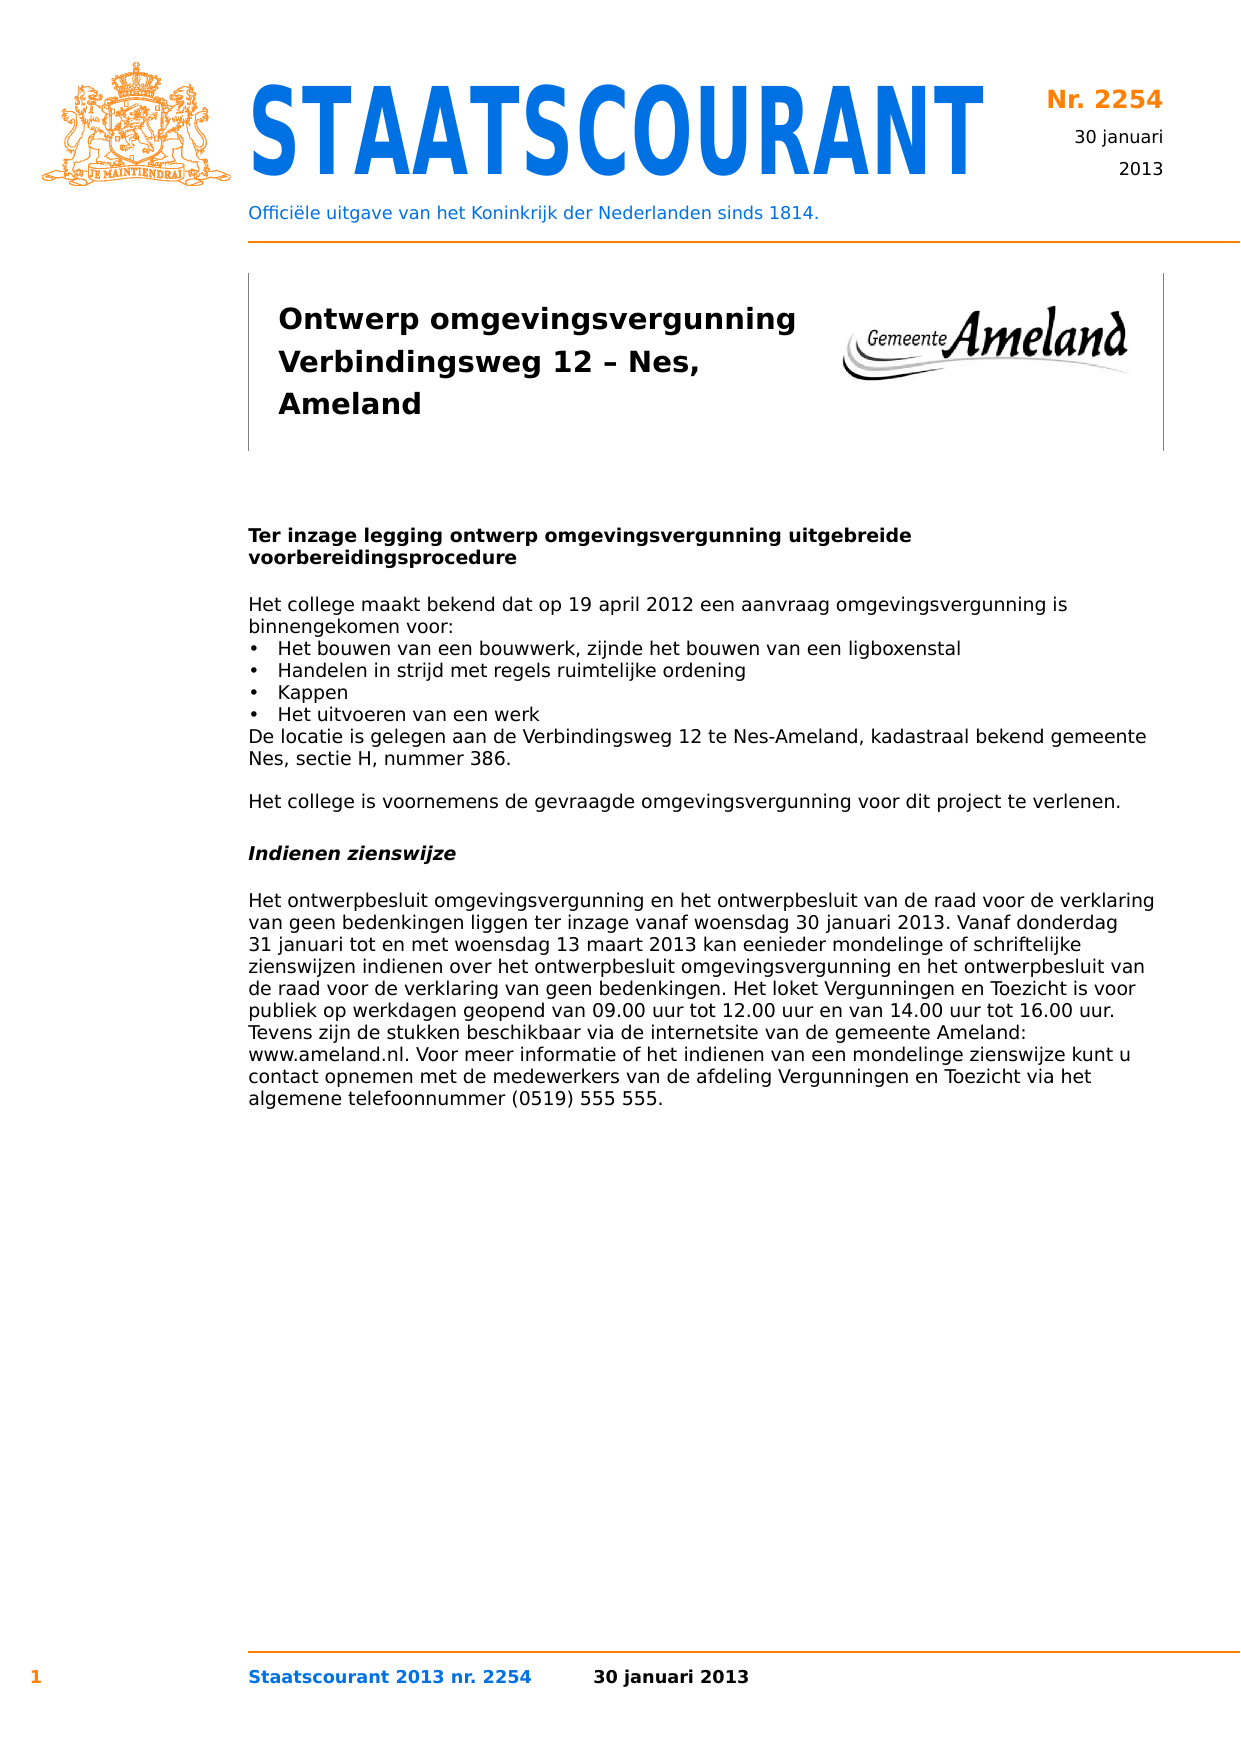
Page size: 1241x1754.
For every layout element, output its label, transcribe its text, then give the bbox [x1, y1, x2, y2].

subtitle Indienen zienswijze [248, 843, 1163, 865]
text Het college maakt bekend dat op 19 april 2012 een aanvraag omgevingsvergunning is binnengekomen voor: [248, 594, 1163, 638]
table_header STAATSCOURANT [248, 62, 998, 203]
subtitle Ontwerp omgevingsvergunning Verbindingsweg 12 – Nes, Ameland [249, 273, 1163, 451]
picture [41, 62, 231, 186]
text • Kappen [248, 682, 1163, 703]
table_cell Officiële uitgave van het Koninkrijk der Nederlanden sinds 1814. [248, 203, 1240, 241]
text • Het bouwen van een bouwwerk, zijnde het bouwen van een ligboxenstal [248, 638, 1163, 659]
table_cell 30 januari [998, 121, 1240, 153]
table_header Nr. 2254 [998, 62, 1240, 121]
text Het college is voornemens de gevraagde omgevingsvergunning voor dit project te verlenen. [248, 791, 1163, 813]
text De locatie is gelegen aan de Verbindingsweg 12 te Nes-Ameland, kadastraal bekend gemeente Nes, sectie H, nummer 386. [248, 726, 1163, 769]
text • Het uitvoeren van een werk [248, 703, 1163, 726]
text • Handelen in strijd met regels ruimtelijke ordening [248, 659, 1163, 682]
picture [838, 302, 1134, 386]
text Het ontwerpbesluit omgevingsvergunning en het ontwerpbesluit van de raad voor de verklaring van geen bedenkingen liggen ter inzage vanaf woensdag 30 januari 2013. Vanaf donderdag 31 januari tot en met woensdag 13 maart 2013 kan eenieder mondelinge of schriftelijke zienswijzen indienen over het ontwerpbesluit omgevingsvergunning en het ontwerpbesluit van de raad voor de verklaring van geen bedenkingen. Het loket Vergunningen en Toezicht is voor publiek op werkdagen geopend van 09.00 uur tot 12.00 uur en van 14.00 uur tot 16.00 uur. Tevens zijn de stukken beschikbaar via de internetsite van de gemeente Ameland: www.ameland.nl. Voor meer informatie of het indienen van een mondelinge zienswijze kunt u contact opnemen met de medewerkers van de afdeling Vergunningen en Toezicht via het algemene telefoonnummer (0519) 555 555. [248, 890, 1163, 1110]
subtitle Ter inzage legging ontwerp omgevingsvergunning uitgebreide voorbereidingsprocedure [248, 525, 1163, 569]
table_header [25, 62, 248, 241]
table_cell 2013 [998, 153, 1240, 203]
